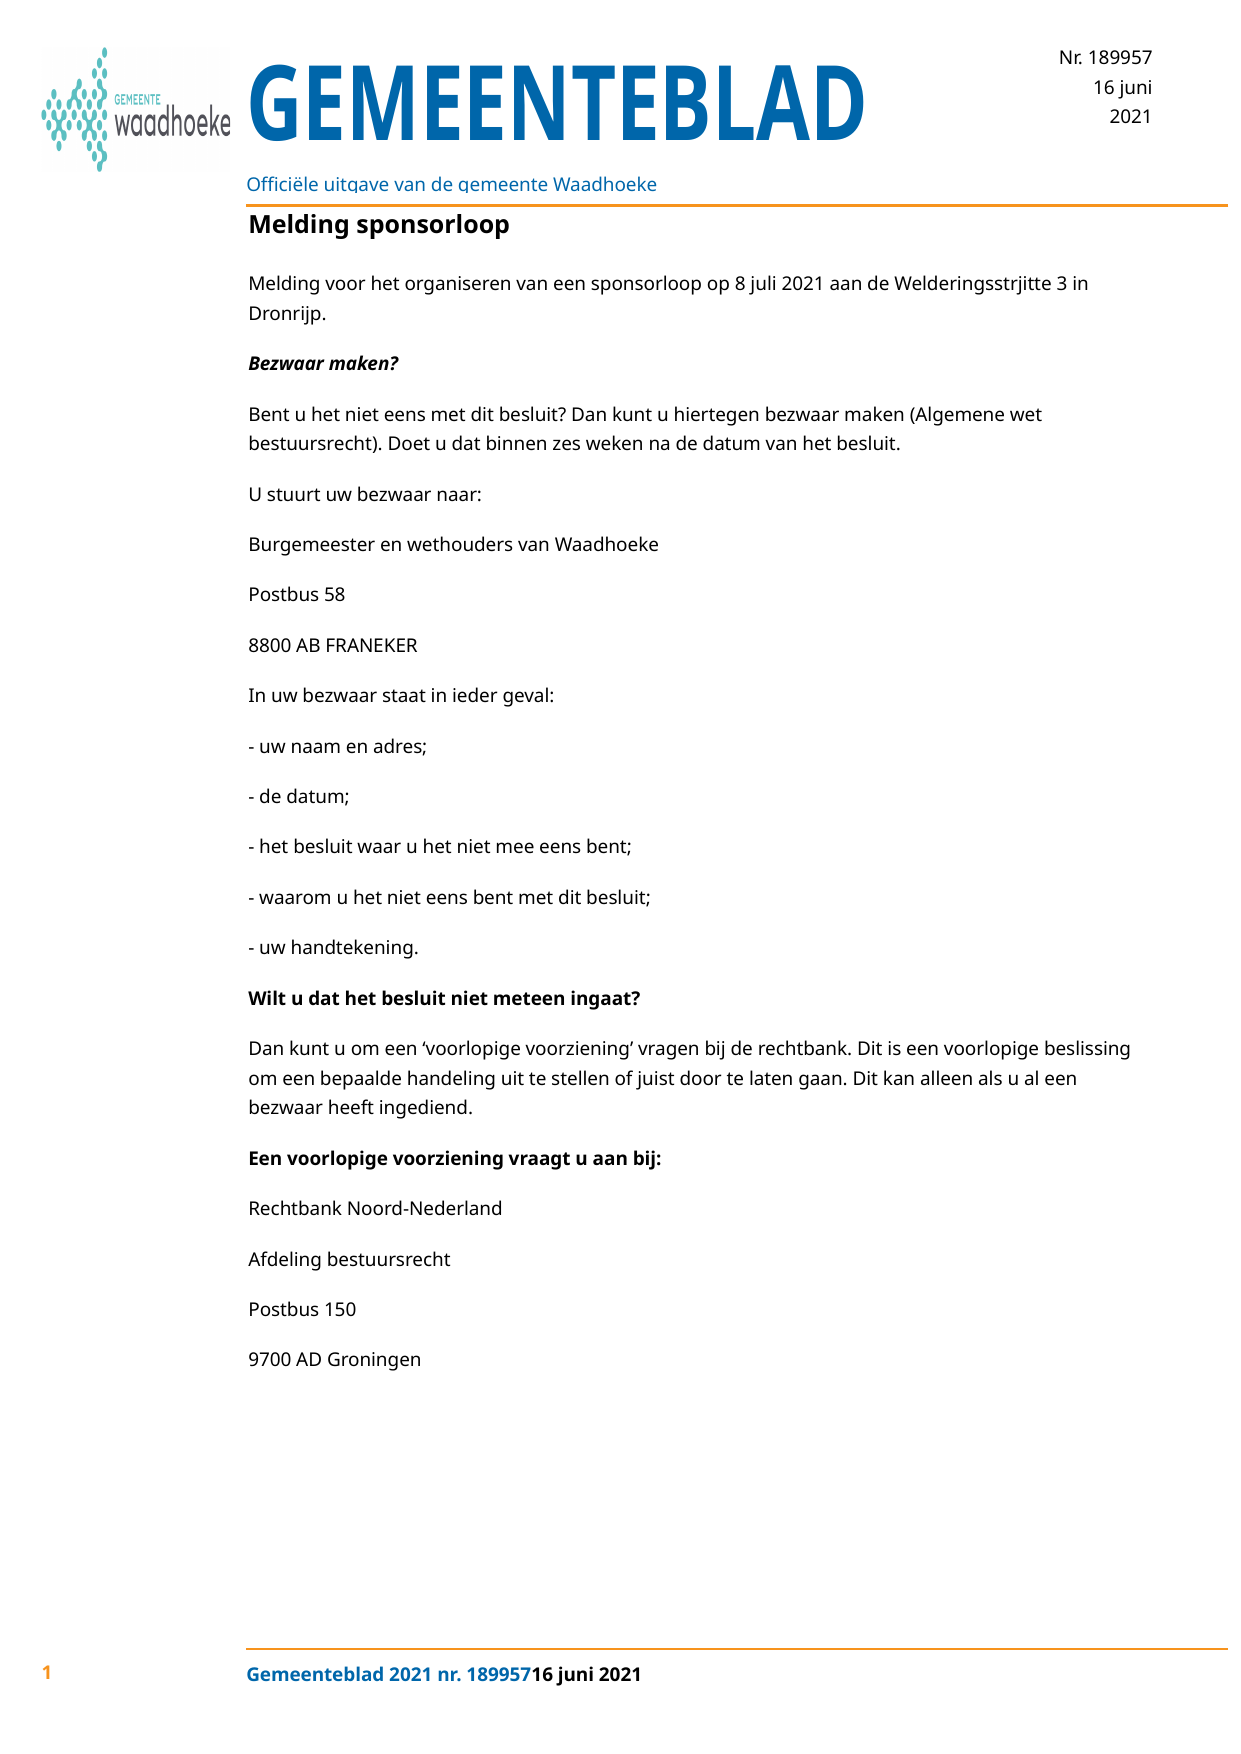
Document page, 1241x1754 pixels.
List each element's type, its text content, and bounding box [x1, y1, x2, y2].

text Een voorlopige voorziening vraagt u aan bij: [248, 1145, 1152, 1171]
text Melding voor het organiseren van een sponsorloop op 8 juli 2021 aan de Welderingsstrjitte 3 in Dronrijp. [248, 270, 1152, 326]
text U stuurt uw bezwaar naar: [248, 481, 1152, 506]
text Postbus 58 [248, 582, 1152, 607]
text 8800 AB FRANEKER [248, 632, 1152, 658]
text Wilt u dat het besluit niet meteen ingaat? [248, 985, 1152, 1011]
text Afdeling bestuursrecht [248, 1246, 1152, 1271]
text - uw handtekening. [248, 934, 1152, 960]
text Rechtbank Noord-Nederland [248, 1195, 1152, 1221]
text - uw naam en adres; [248, 733, 1152, 758]
text Bezwaar maken? [248, 350, 1152, 376]
text - waarom u het niet eens bent met dit besluit; [248, 884, 1152, 910]
text Bent u het niet eens met dit besluit? Dan kunt u hiertegen bezwaar maken (Algemene wet bestuursrecht). Doet u dat binnen zes weken na de datum van het besluit. [248, 401, 1152, 456]
text 9700 AD Groningen [248, 1347, 1152, 1372]
text Melding sponsorloop [248, 207, 1152, 241]
picture [41, 47, 231, 172]
text - het besluit waar u het niet mee eens bent; [248, 834, 1152, 859]
text Dan kunt u om een ‘voorlopige voorziening’ vragen bij de rechtbank. Dit is een voorlopige beslissing om een bepaalde handeling uit te stellen of juist door te laten gaan. Dit kan alleen als u al een bezwaar heeft ingediend. [248, 1035, 1152, 1120]
text Burgemeester en wethouders van Waadhoeke [248, 531, 1152, 557]
text In uw bezwaar staat in ieder geval: [248, 682, 1152, 708]
text Postbus 150 [248, 1296, 1152, 1322]
text - de datum; [248, 783, 1152, 809]
